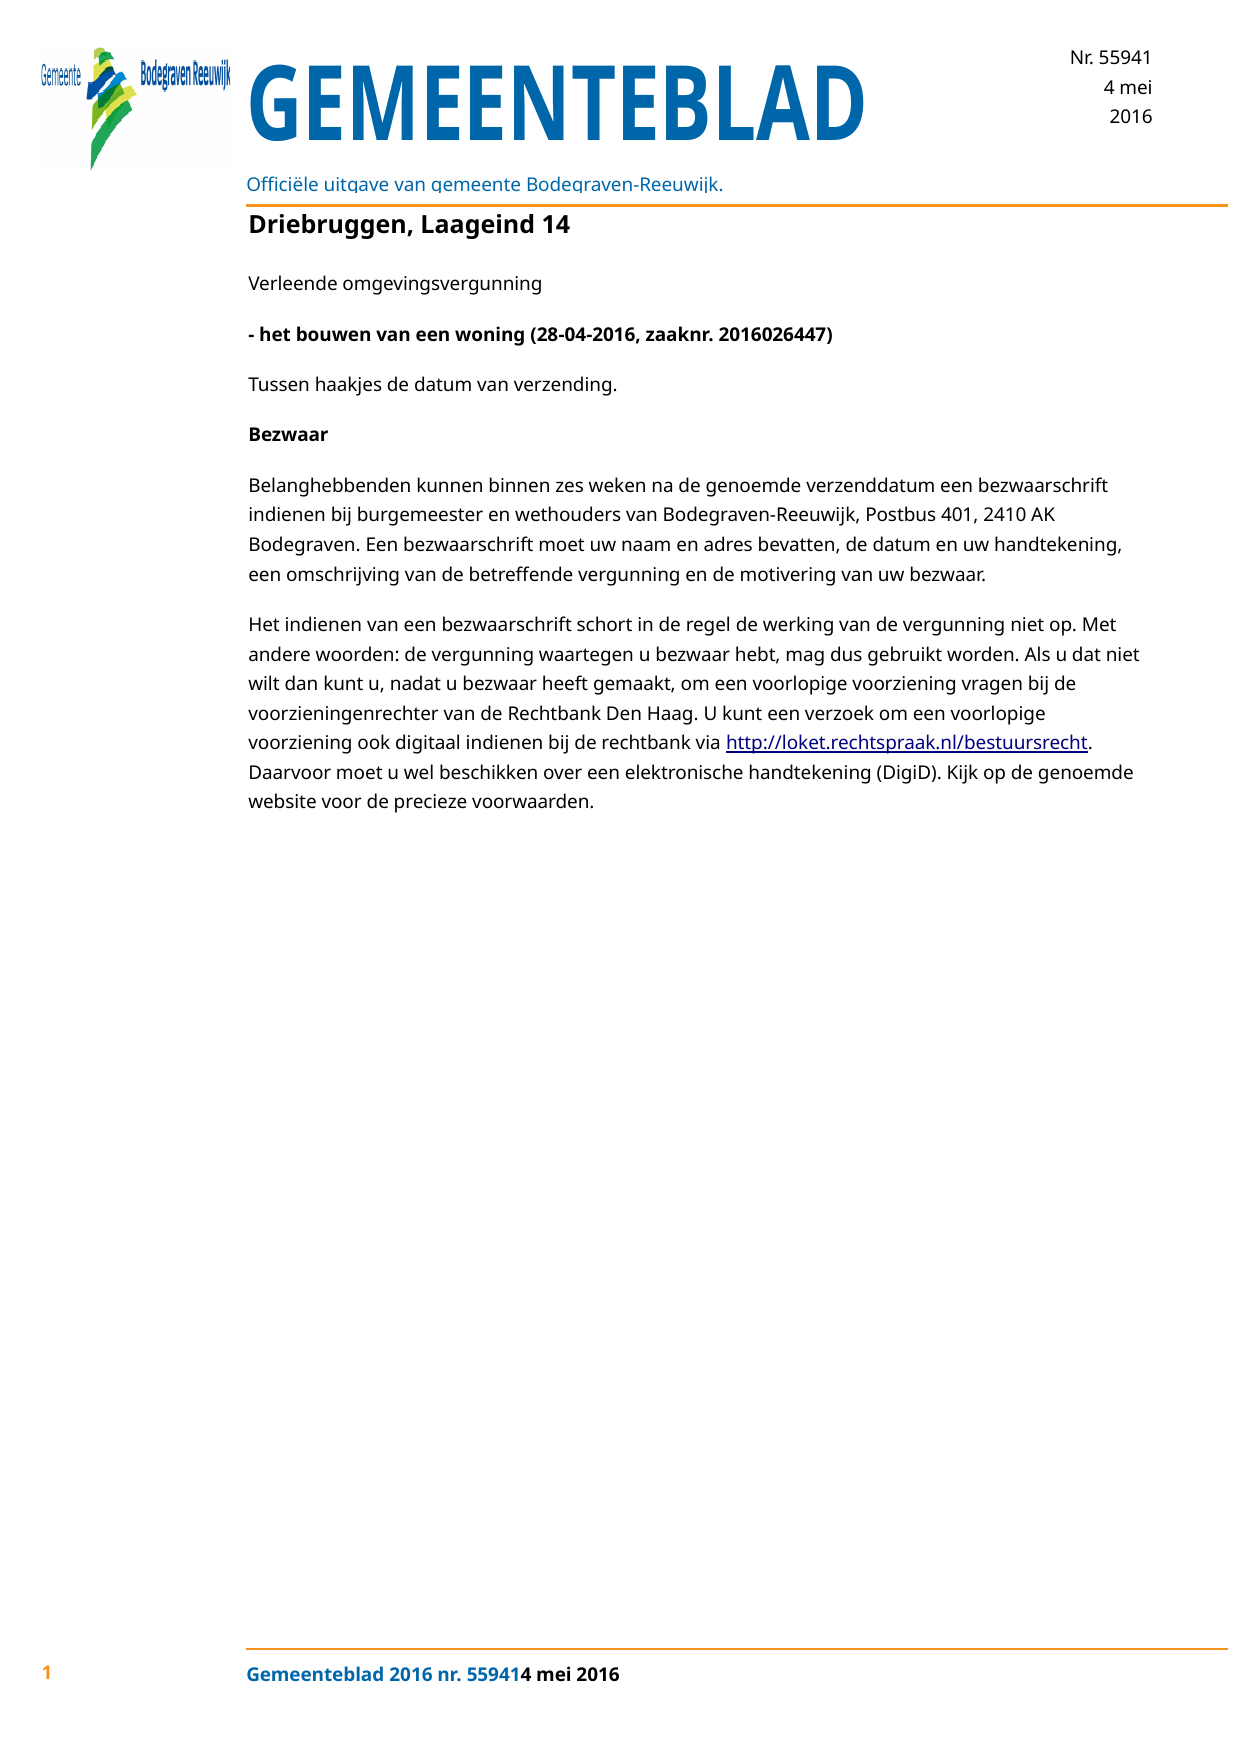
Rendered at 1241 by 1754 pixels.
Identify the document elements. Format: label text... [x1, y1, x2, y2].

text Tussen haakjes de datum van verzending. [248, 371, 1152, 397]
text - het bouwen van een woning (28‑04‑2016, zaaknr. 2016026447) [248, 321, 1152, 346]
text Driebruggen, Laageind 14 [248, 207, 1152, 241]
text Belanghebbenden kunnen binnen zes weken na de genoemde verzenddatum een bezwaarschrift indienen bij burgemeester en wethouders van Bodegraven-Reeuwijk, Postbus 401, 2410 AK Bodegraven. Een bezwaarschrift moet uw naam en adres bevatten, de datum en uw handtekening, een omschrijving van de betreffende vergunning en de motivering van uw bezwaar. [248, 472, 1152, 586]
text Het indienen van een bezwaarschrift schort in de regel de werking van de vergunning niet op. Met andere woorden: de vergunning waartegen u bezwaar hebt, mag dus gebruikt worden. Als u dat niet wilt dan kunt u, nadat u bezwaar heeft gemaakt, om een voorlopige voorziening vragen bij de voorzieningenrechter van de Rechtbank Den Haag. U kunt een verzoek om een voorlopige voorziening ook digitaal indienen bij de rechtbank via http://loket.rechtspraak.nl/bestuursrecht. Daarvoor moet u wel beschikken over een elektronische handtekening (DigiD). Kijk op de genoemde website voor de precieze voorwaarden. [248, 611, 1152, 814]
text Verleende omgevingsvergunning [248, 270, 1152, 296]
picture [41, 47, 231, 172]
text Bezwaar [248, 422, 1152, 447]
